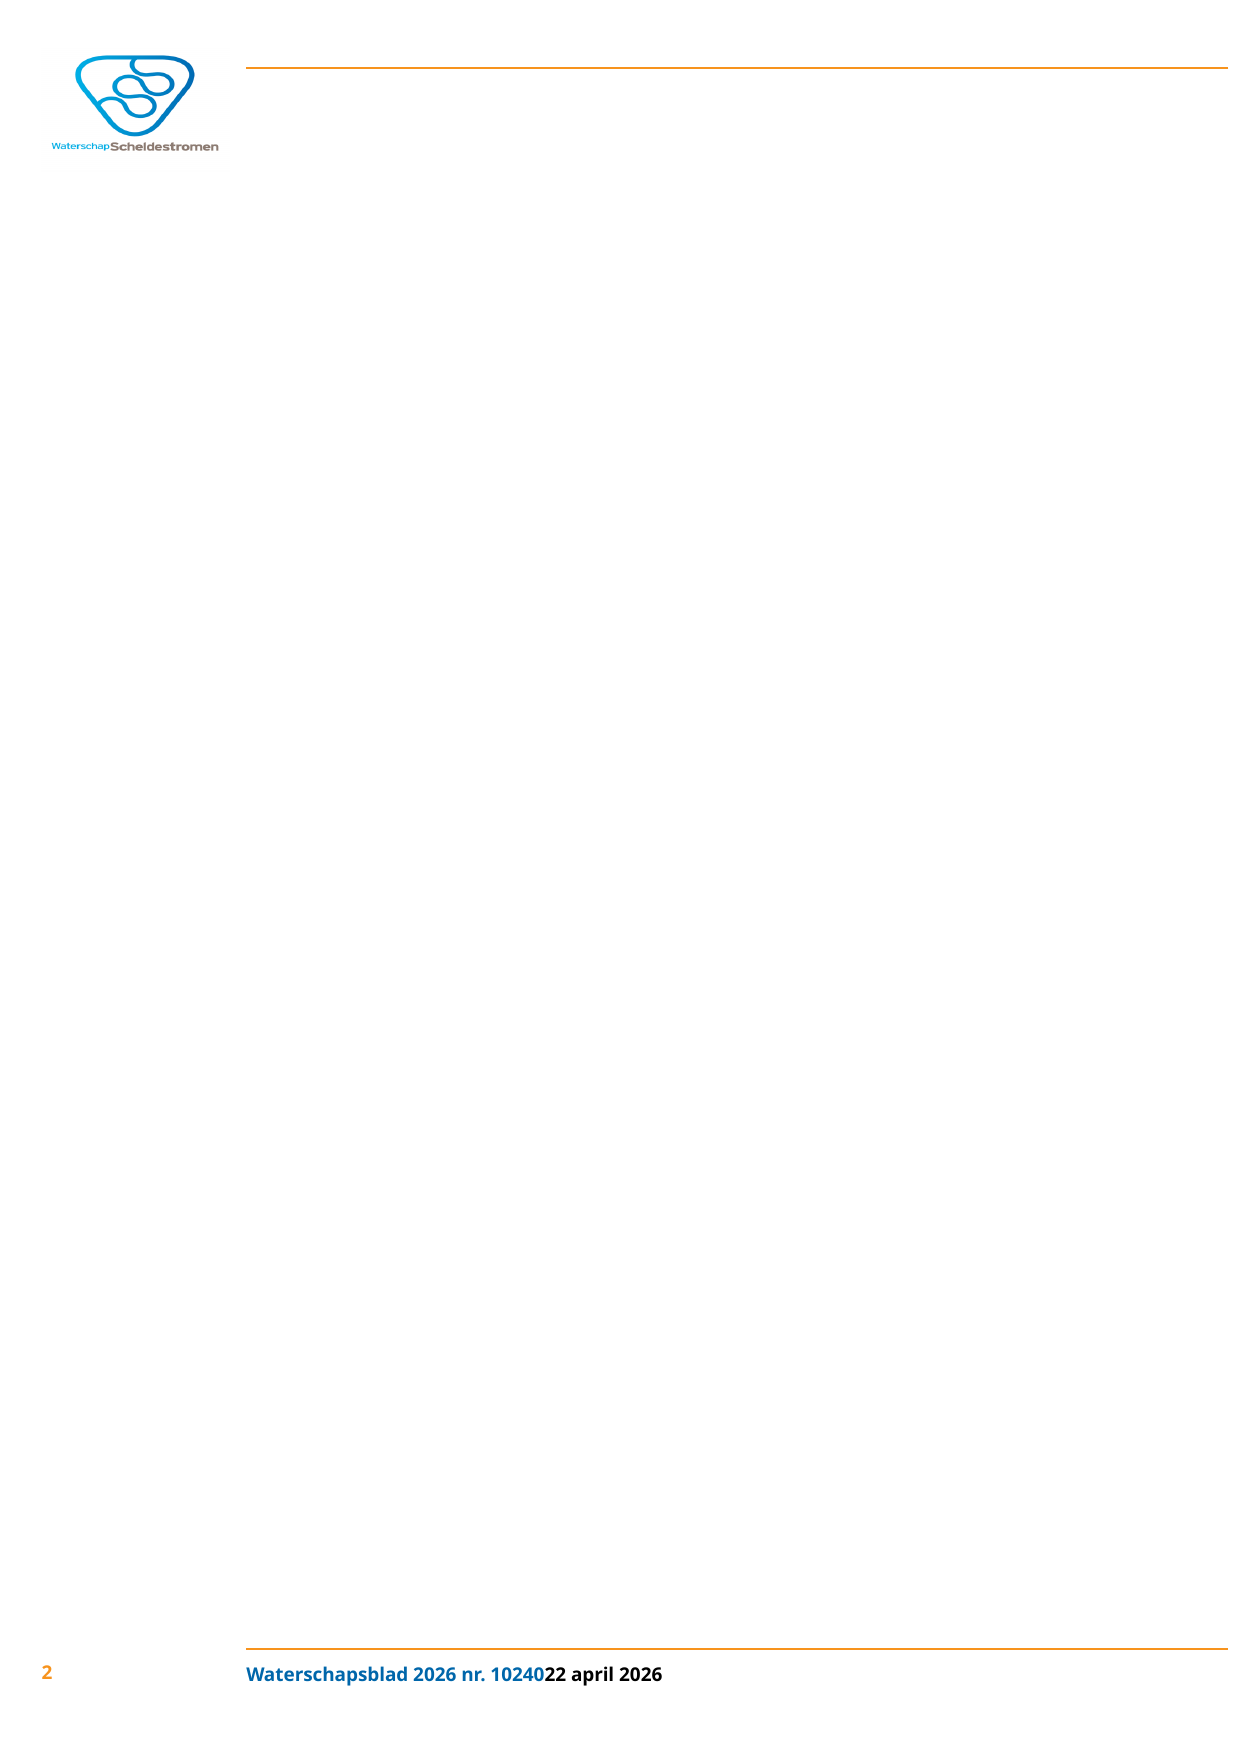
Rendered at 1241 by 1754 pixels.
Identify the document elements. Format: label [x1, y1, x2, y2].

picture [41, 47, 231, 172]
